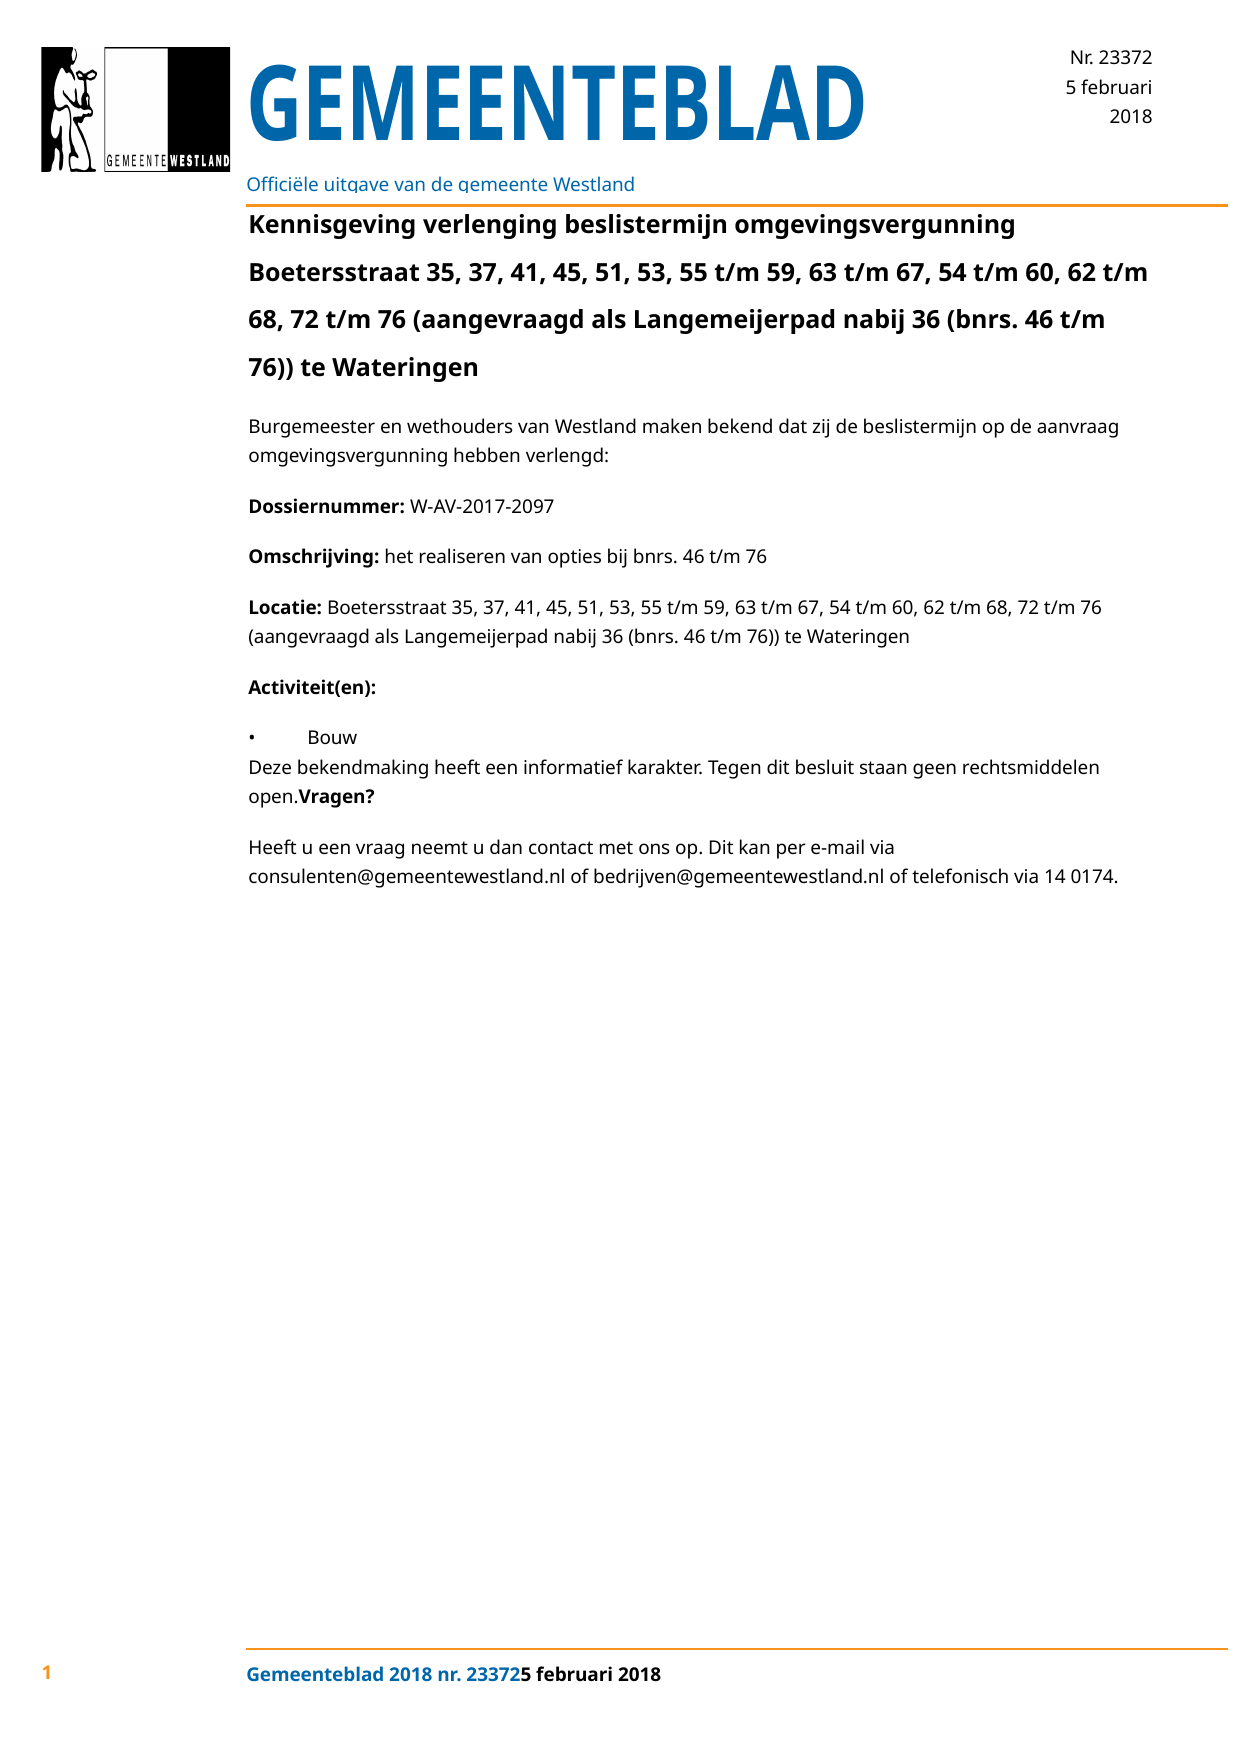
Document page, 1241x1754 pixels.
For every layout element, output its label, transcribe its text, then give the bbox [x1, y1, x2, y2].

text Omschrijving: het realiseren van opties bij bnrs. 46 t/m 76 [248, 543, 1152, 569]
text Dossiernummer: W-AV-2017-2097 [248, 493, 1152, 519]
picture [41, 47, 231, 172]
text Locatie: Boetersstraat 35, 37, 41, 45, 51, 53, 55 t/m 59, 63 t/m 67, 54 t/m 60, 62 t/m 68, 72 t/m 76 (aangevraagd als Langemeijerpad nabij 36 (bnrs. 46 t/m 76)) te Wateringen [248, 594, 1152, 649]
text Burgemeester en wethouders van Westland maken bekend dat zij de beslistermijn op de aanvraag omgevingsvergunning hebben verlengd: [248, 413, 1152, 468]
text Activiteit(en): [248, 674, 1152, 700]
list Bouw [248, 724, 1152, 750]
text Deze bekendmaking heeft een informatief karakter. Tegen dit besluit staan geen rechtsmiddelen open.Vragen? [248, 754, 1152, 809]
text Heeft u een vraag neemt u dan contact met ons op. Dit kan per e-mail via consulenten@gemeentewestland.nl of bedrijven@gemeentewestland.nl of telefonisch via 14 0174. [248, 834, 1152, 889]
text Kennisgeving verlenging beslistermijn omgevingsvergunning Boetersstraat 35, 37, 41, 45, 51, 53, 55 t/m 59, 63 t/m 67, 54 t/m 60, 62 t/m 68, 72 t/m 76 (aangevraagd als Langemeijerpad nabij 36 (bnrs. 46 t/m 76)) te Wateringen [248, 207, 1152, 384]
